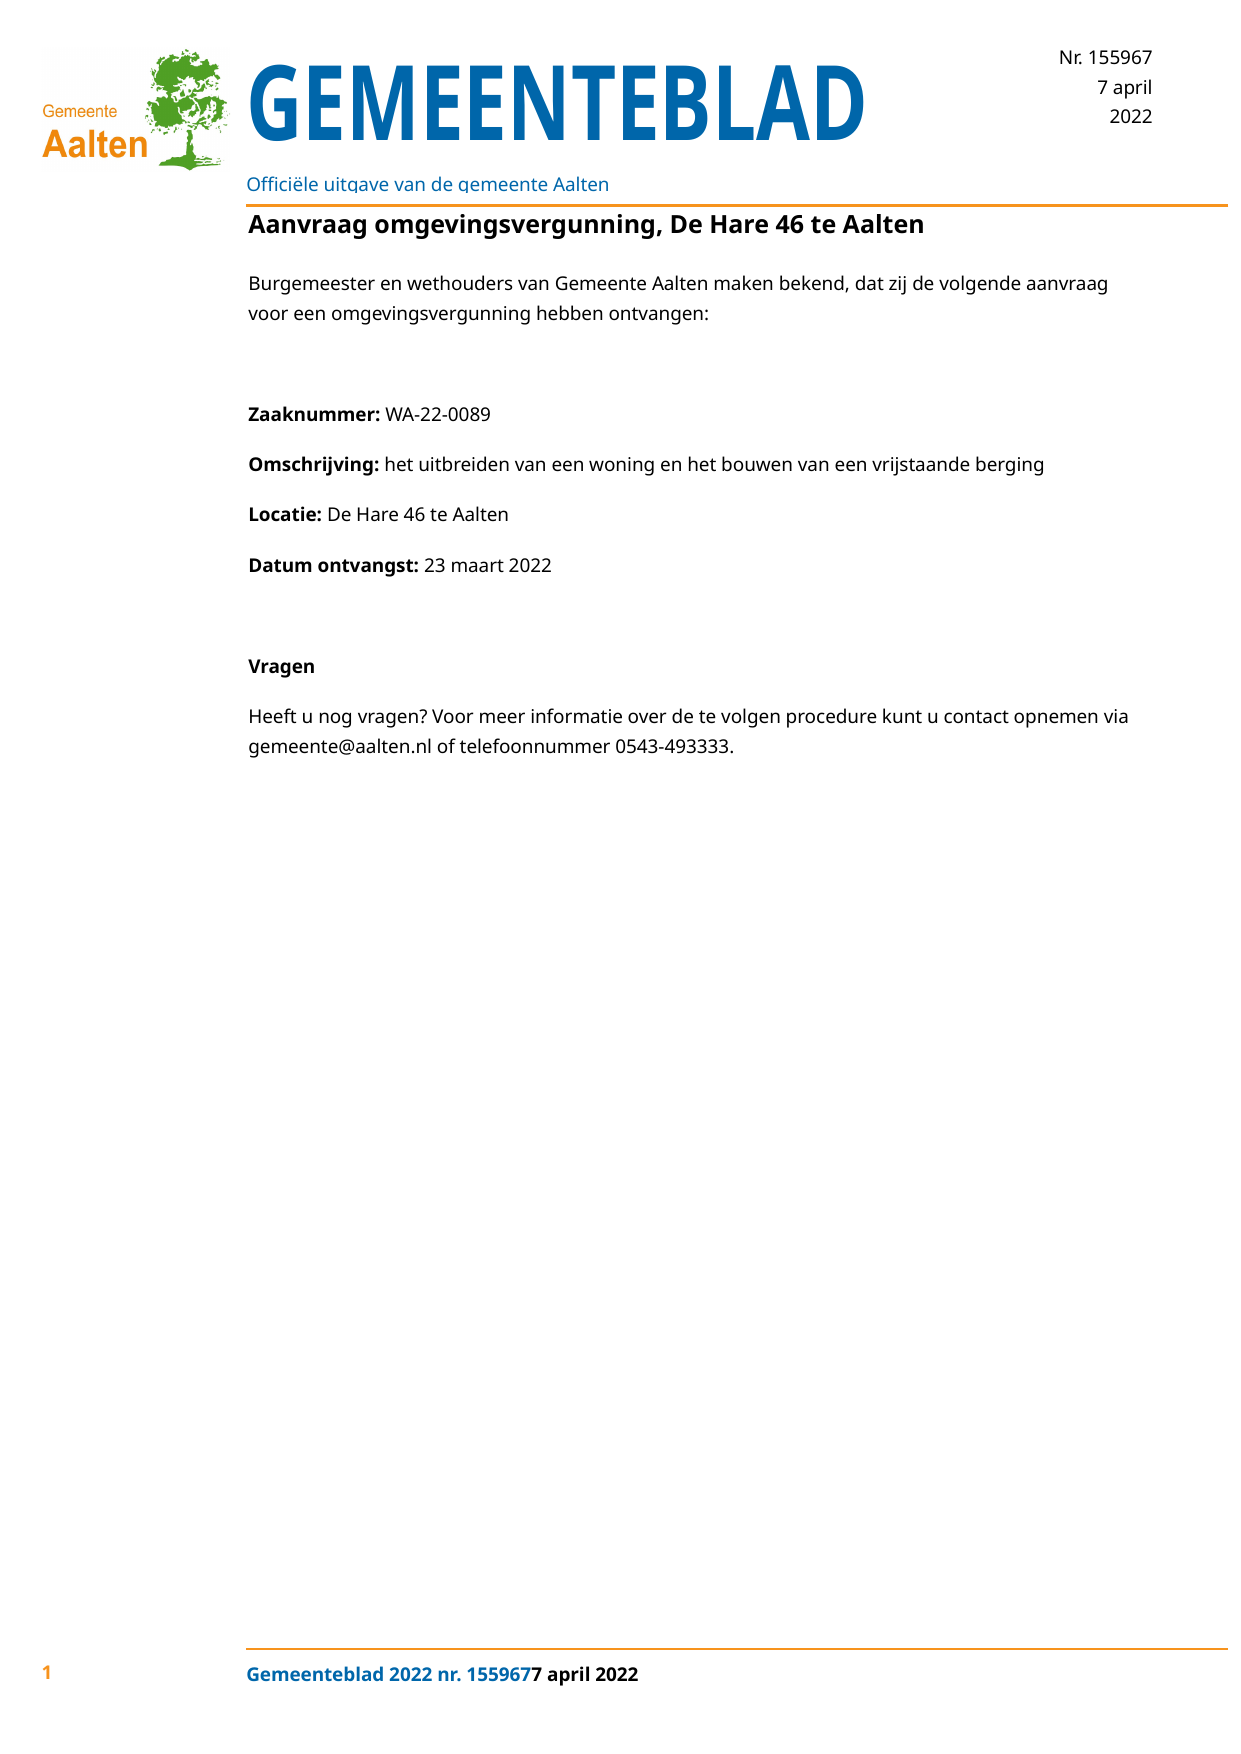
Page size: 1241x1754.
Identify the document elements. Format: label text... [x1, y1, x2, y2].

text Omschrijving: het uitbreiden van een woning en het bouwen van een vrijstaande berging [248, 451, 1152, 477]
picture [41, 47, 231, 172]
text Burgemeester en wethouders van Gemeente Aalten maken bekend, dat zij de volgende aanvraag voor een omgevingsvergunning hebben ontvangen: [248, 270, 1152, 326]
text Aanvraag omgevingsvergunning, De Hare 46 te Aalten [248, 207, 1152, 241]
text Zaaknummer: WA-22-0089 [248, 401, 1152, 426]
text Vragen [248, 653, 1152, 678]
text Locatie: De Hare 46 te Aalten [248, 502, 1152, 527]
text Datum ontvangst: 23 maart 2022 [248, 552, 1152, 578]
text Heeft u nog vragen? Voor meer informatie over de te volgen procedure kunt u contact opnemen via gemeente@aalten.nl of telefoonnummer 0543-493333. [248, 703, 1152, 758]
